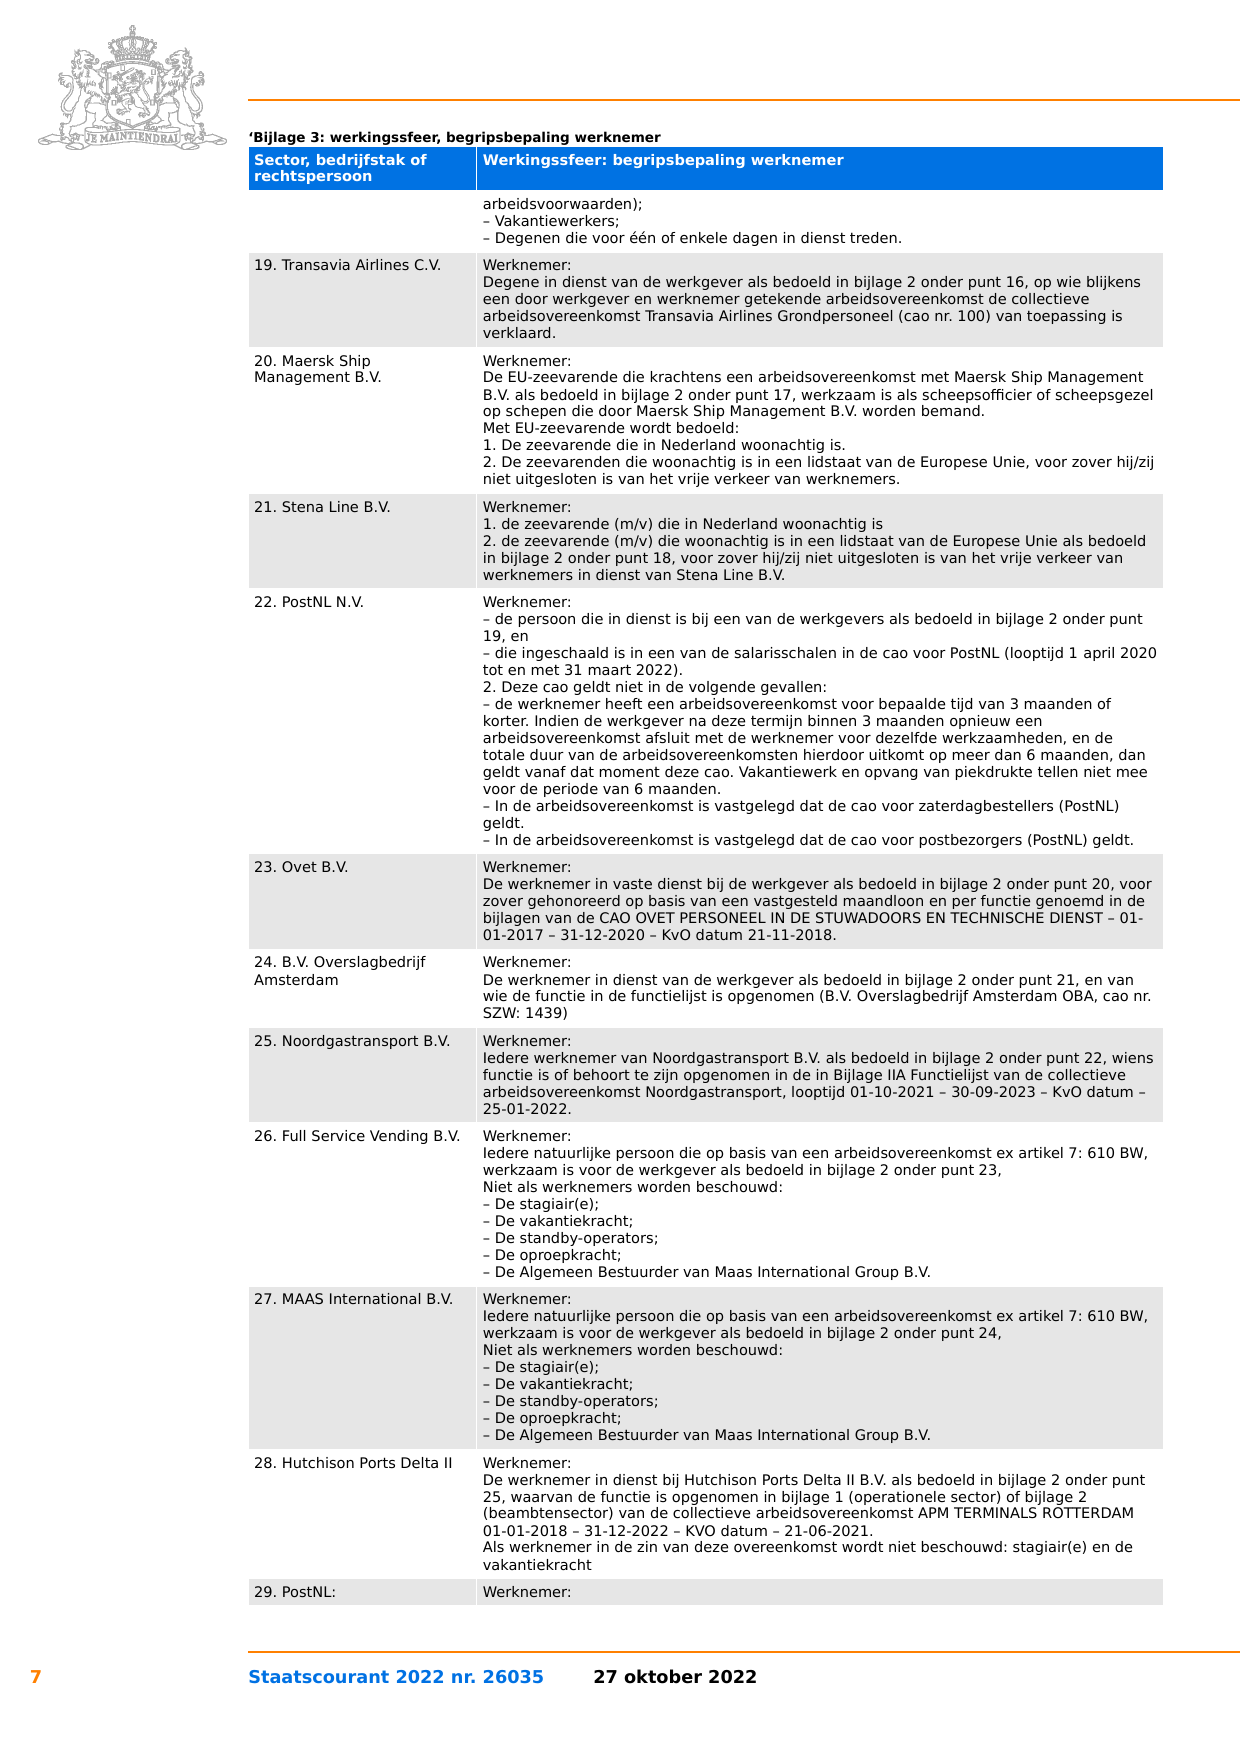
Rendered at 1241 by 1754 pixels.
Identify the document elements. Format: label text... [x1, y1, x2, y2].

table_cell Werknemer: De werknemer in dienst bij Hutchison Ports Delta II B.V. als bedoeld in bijlage 2 onder punt 25, waarvan de functie is opgenomen in bijlage 1 (operationele sector) of bijlage 2 (beambtensector) van de collectieve arbeidsovereenkomst APM TERMINALS ROTTERDAM 01-01-2018 – 31-12-2022 – KVO datum – 21-06-2021. Als werknemer in de zin van deze overeenkomst wordt niet beschouwd: stagiair(e) en de vakantiekracht [477, 1450, 1163, 1578]
table_cell Werknemer: De werknemer in vaste dienst bij de werkgever als bedoeld in bijlage 2 onder punt 20, voor zover gehonoreerd op basis van een vastgesteld maandloon en per functie genoemd in de bijlagen van de CAO OVET PERSONEEL IN DE STUWADOORS EN TECHNISCHE DIENST – 01-01-2017 – 31-12-2020 – KvO datum 21-11-2018. [477, 854, 1163, 949]
table_cell Werknemer: 1. de zeevarende (m/v) die in Nederland woonachtig is 2. de zeevarende (m/v) die woonachtig is in een lidstaat van de Europese Unie als bedoeld in bijlage 2 onder punt 18, voor zover hij/zij niet uitgesloten is van het vrije verkeer van werknemers in dienst van Stena Line B.V. [477, 494, 1163, 588]
table_cell 21. Stena Line B.V. [249, 494, 476, 588]
picture [38, 25, 227, 150]
table_cell arbeidsvoorwaarden); – Vakantiewerkers; – Degenen die voor één of enkele dagen in dienst treden. [477, 191, 1163, 251]
table_cell 23. Ovet B.V. [249, 854, 476, 949]
table_cell [249, 191, 476, 251]
table_cell Werknemer: Iedere natuurlijke persoon die op basis van een arbeidsovereenkomst ex artikel 7: 610 BW, werkzaam is voor de werkgever als bedoeld in bijlage 2 onder punt 23, Niet als werknemers worden beschouwd: – De stagiair(e); – De vakantiekracht; – De standby-operators; – De oproepkracht; – De Algemeen Bestuurder van Maas International Group B.V. [477, 1123, 1163, 1286]
table_cell Werknemer: De werknemer in dienst van de werkgever als bedoeld in bijlage 2 onder punt 21, en van wie de functie in de functielijst is opgenomen (B.V. Overslagbedrijf Amsterdam OBA, cao nr. SZW: 1439) [477, 950, 1163, 1027]
table_cell Werknemer: Degene in dienst van de werkgever als bedoeld in bijlage 2 onder punt 16, op wie blijkens een door werkgever en werknemer getekende arbeidsovereenkomst de collectieve arbeidsovereenkomst Transavia Airlines Grondpersoneel (cao nr. 100) van toepassing is verklaard. [477, 253, 1163, 347]
table_cell Werknemer: Iedere werknemer van Noordgastransport B.V. als bedoeld in bijlage 2 onder punt 22, wiens functie is of behoort te zijn opgenomen in de in Bijlage IIA Functielijst van de collectieve arbeidsovereenkomst Noordgastransport, looptijd 01-10-2021 – 30-09-2023 – KvO datum – 25-01-2022. [477, 1028, 1163, 1122]
table_cell 24. B.V. Overslagbedrijf Amsterdam [249, 950, 476, 1027]
table_cell 27. MAAS International B.V. [249, 1287, 476, 1449]
table_cell Sector, bedrijfstak of rechtspersoon [249, 147, 476, 190]
table_cell 25. Noordgastransport B.V. [249, 1028, 476, 1122]
table_cell 28. Hutchison Ports Delta II [249, 1450, 476, 1578]
table_cell 20. Maersk Ship Management B.V. [249, 348, 476, 493]
table_cell Werknemer: – de persoon die in dienst is bij een van de werkgevers als bedoeld in bijlage 2 onder punt 19, en – die ingeschaald is in een van de salarisschalen in de cao voor PostNL (looptijd 1 april 2020 tot en met 31 maart 2022). 2. Deze cao geldt niet in de volgende gevallen: – de werknemer heeft een arbeidsovereenkomst voor bepaalde tijd van 3 maanden of korter. Indien de werkgever na deze termijn binnen 3 maanden opnieuw een arbeidsovereenkomst afsluit met de werknemer voor dezelfde werkzaamheden, en de totale duur van de arbeidsovereenkomsten hierdoor uitkomt op meer dan 6 maanden, dan geldt vanaf dat moment deze cao. Vakantiewerk en opvang van piekdrukte tellen niet mee voor de periode van 6 maanden. – In de arbeidsovereenkomst is vastgelegd dat de cao voor zaterdagbestellers (PostNL) geldt. – In de arbeidsovereenkomst is vastgelegd dat de cao voor postbezorgers (PostNL) geldt. [477, 589, 1163, 853]
table_cell Werkingssfeer: begripsbepaling werknemer [477, 147, 1163, 190]
table_cell Werknemer: De EU-zeevarende die krachtens een arbeidsovereenkomst met Maersk Ship Management B.V. als bedoeld in bijlage 2 onder punt 17, werkzaam is als scheepsofficier of scheepsgezel op schepen die door Maersk Ship Management B.V. worden bemand. Met EU-zeevarende wordt bedoeld: 1. De zeevarende die in Nederland woonachtig is. 2. De zeevarenden die woonachtig is in een lidstaat van de Europese Unie, voor zover hij/zij niet uitgesloten is van het vrije verkeer van werknemers. [477, 348, 1163, 493]
table_header ‘Bijlage 3: werkingssfeer, begripsbepaling werknemer [248, 130, 1163, 146]
table_cell 26. Full Service Vending B.V. [249, 1123, 476, 1286]
table_cell Werknemer: Iedere natuurlijke persoon die op basis van een arbeidsovereenkomst ex artikel 7: 610 BW, werkzaam is voor de werkgever als bedoeld in bijlage 2 onder punt 24, Niet als werknemers worden beschouwd: – De stagiair(e); – De vakantiekracht; – De standby-operators; – De oproepkracht; – De Algemeen Bestuurder van Maas International Group B.V. [477, 1287, 1163, 1449]
table_cell 22. PostNL N.V. [249, 589, 476, 853]
table_cell 29. PostNL: [249, 1579, 476, 1605]
table_cell 19. Transavia Airlines C.V. [249, 253, 476, 347]
table_cell Werknemer: [477, 1579, 1163, 1605]
